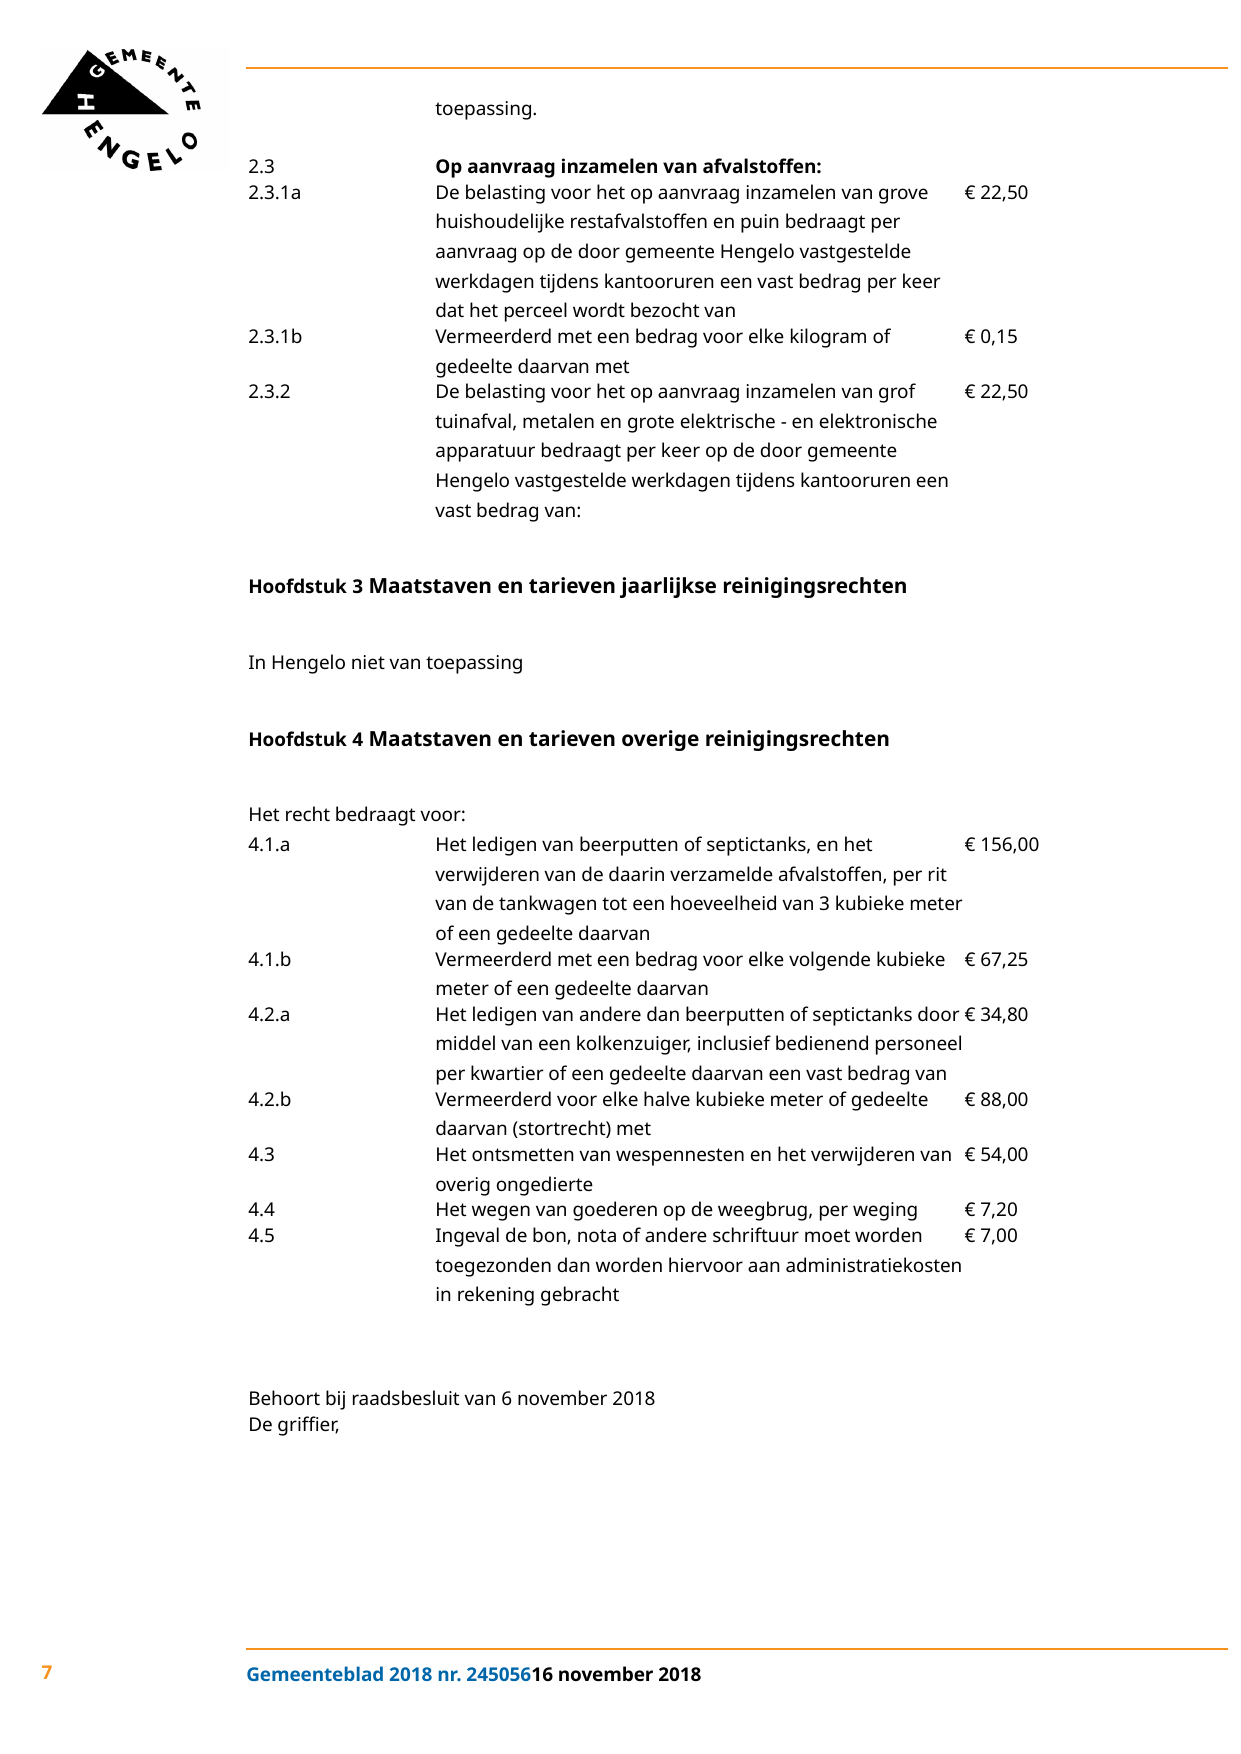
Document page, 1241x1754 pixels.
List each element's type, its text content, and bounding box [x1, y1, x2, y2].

text De griffier, [248, 1411, 1152, 1437]
table_cell 4.1.b [248, 946, 435, 1001]
table_cell € 88,00 [964, 1086, 1152, 1141]
table_cell Het ledigen van andere dan beerputten of septictanks door middel van een kolkenzuiger, inclusief bedienend personeel per kwartier of een gedeelte daarvan een vast bedrag van [435, 1001, 964, 1086]
table_cell Vermeerderd voor elke halve kubieke meter of gedeelte daarvan (stortrecht) met [435, 1086, 964, 1141]
table_cell 4.2.b [248, 1086, 435, 1141]
table_cell 2.3.2 [248, 379, 435, 523]
table_cell 4.4 [248, 1197, 435, 1222]
table_cell De belasting voor het op aanvraag inzamelen van grof tuinafval, metalen en grote elektrische - en elektronische apparatuur bedraagt per keer op de door gemeente Hengelo vastgestelde werkdagen tijdens kantooruren een vast bedrag van: [435, 379, 964, 523]
picture [41, 47, 231, 172]
table_cell toepassing. [435, 95, 964, 121]
table_header € 156,00 [964, 831, 1152, 946]
table_cell 4.3 [248, 1141, 435, 1197]
table_header 2.3 [248, 154, 435, 179]
text Het recht bedraagt voor: [248, 802, 1152, 827]
table_cell 2.3.1a [248, 179, 435, 323]
table_cell € 0,15 [964, 323, 1152, 378]
table_cell Het ontsmetten van wespennesten en het verwijderen van overig ongedierte [435, 1141, 964, 1197]
table_cell € 22,50 [964, 179, 1152, 323]
table_header In Hengelo niet van toepassing [248, 649, 1152, 675]
table_header [964, 154, 1152, 179]
table_cell € 7,00 [964, 1222, 1152, 1307]
text Behoort bij raadsbesluit van 6 november 2018 [248, 1386, 1152, 1411]
table_cell € 7,20 [964, 1197, 1152, 1222]
table_header Het ledigen van beerputten of septictanks, en het verwijderen van de daarin verzamelde afvalstoffen, per rit van de tankwagen tot een hoeveelheid van 3 kubieke meter of een gedeelte daarvan [435, 831, 964, 946]
table_header 4.1.a [248, 831, 435, 946]
table_cell € 54,00 [964, 1141, 1152, 1197]
table_cell De belasting voor het op aanvraag inzamelen van grove huishoudelijke restafvalstoffen en puin bedraagt per aanvraag op de door gemeente Hengelo vastgestelde werkdagen tijdens kantooruren een vast bedrag per keer dat het perceel wordt bezocht van [435, 179, 964, 323]
table_cell Ingeval de bon, nota of andere schriftuur moet worden toegezonden dan worden hiervoor aan administratiekosten in rekening gebracht [435, 1222, 964, 1307]
table_cell 4.2.a [248, 1001, 435, 1086]
table_cell € 34,80 [964, 1001, 1152, 1086]
table_cell [964, 95, 1152, 121]
table_cell Vermeerderd met een bedrag voor elke volgende kubieke meter of een gedeelte daarvan [435, 946, 964, 1001]
table_cell € 22,50 [964, 379, 1152, 523]
table_cell € 67,25 [964, 946, 1152, 1001]
table_cell [248, 95, 435, 121]
text Hoofdstuk 3 Maatstaven en tarieven jaarlijkse reinigingsrechten [248, 571, 1152, 600]
table_cell Vermeerderd met een bedrag voor elke kilogram of gedeelte daarvan met [435, 323, 964, 378]
table_cell 2.3.1b [248, 323, 435, 378]
text Hoofdstuk 4 Maatstaven en tarieven overige reinigingsrechten [248, 724, 1152, 752]
table_header Op aanvraag inzamelen van afvalstoffen: [435, 154, 964, 179]
table_cell Het wegen van goederen op de weegbrug, per weging [435, 1197, 964, 1222]
table_cell 4.5 [248, 1222, 435, 1307]
